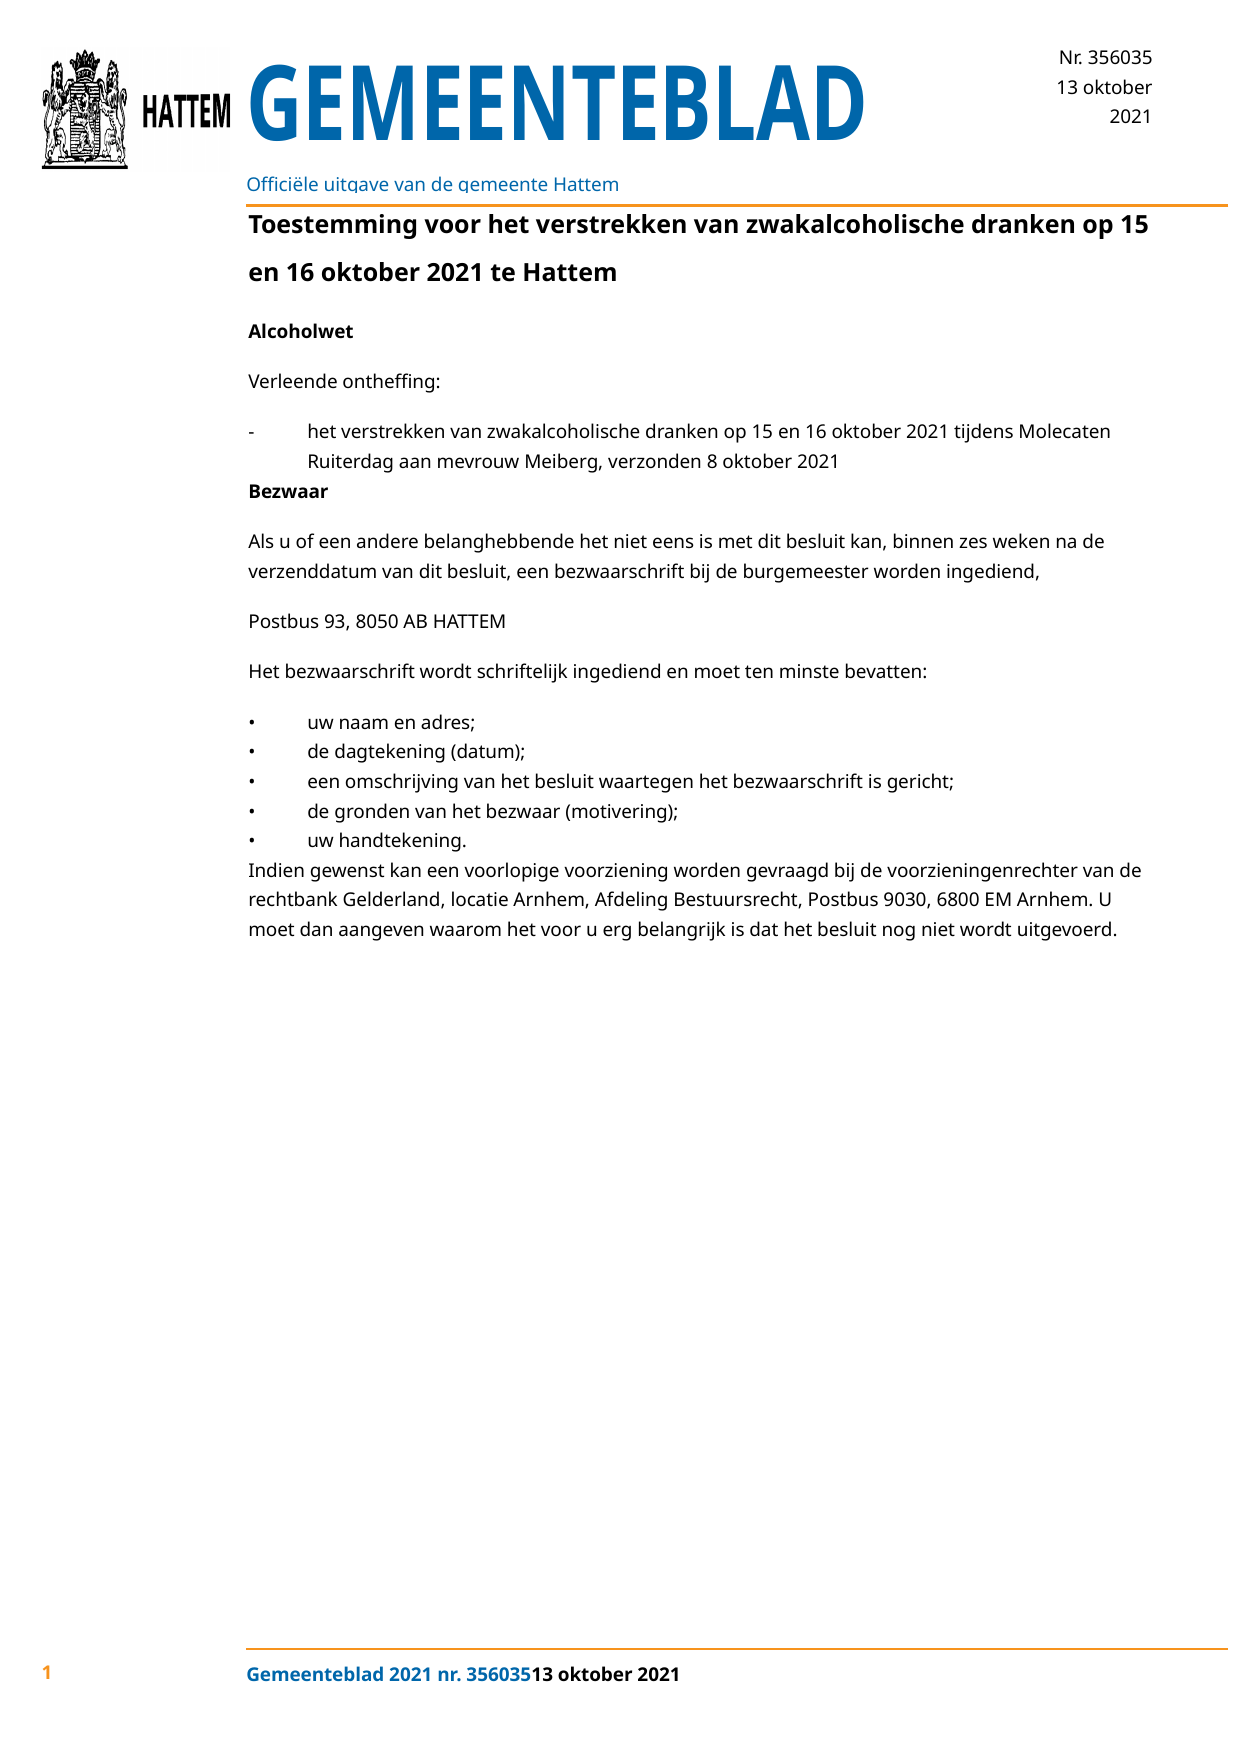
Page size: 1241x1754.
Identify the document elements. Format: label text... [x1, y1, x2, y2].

text Het bezwaarschrift wordt schriftelijk ingediend en moet ten minste bevatten: [248, 659, 1152, 684]
list een omschrijving van het besluit waartegen het bezwaarschrift is gericht; [248, 768, 1152, 794]
list uw handtekening. [248, 827, 1152, 853]
text Alcoholwet [248, 318, 1152, 344]
text Indien gewenst kan een voorlopige voorziening worden gevraagd bij de voorzieningenrechter van de rechtbank Gelderland, locatie Arnhem, Afdeling Bestuursrecht, Postbus 9030, 6800 EM Arnhem. U moet dan aangeven waarom het voor u erg belangrijk is dat het besluit nog niet wordt uitgevoerd. [248, 857, 1152, 942]
list uw naam en adres; [248, 709, 1152, 735]
text Bezwaar [248, 478, 1152, 504]
text Toestemming voor het verstrekken van zwakalcoholische dranken op 15 en 16 oktober 2021 te Hattem [248, 207, 1152, 288]
list de gronden van het bezwaar (motivering); [248, 798, 1152, 824]
text Als u of een andere belanghebbende het niet eens is met dit besluit kan, binnen zes weken na de verzenddatum van dit besluit, een bezwaarschrift bij de burgemeester worden ingediend, [248, 528, 1152, 584]
text Verleende ontheffing: [248, 368, 1152, 394]
list het verstrekken van zwakalcoholische dranken op 15 en 16 oktober 2021 tijdens Molecaten Ruiterdag aan mevrouw Meiberg, verzonden 8 oktober 2021 [248, 419, 1152, 474]
list de dagtekening (datum); [248, 739, 1152, 764]
picture [41, 47, 231, 172]
text Postbus 93, 8050 AB HATTEM [248, 608, 1152, 634]
